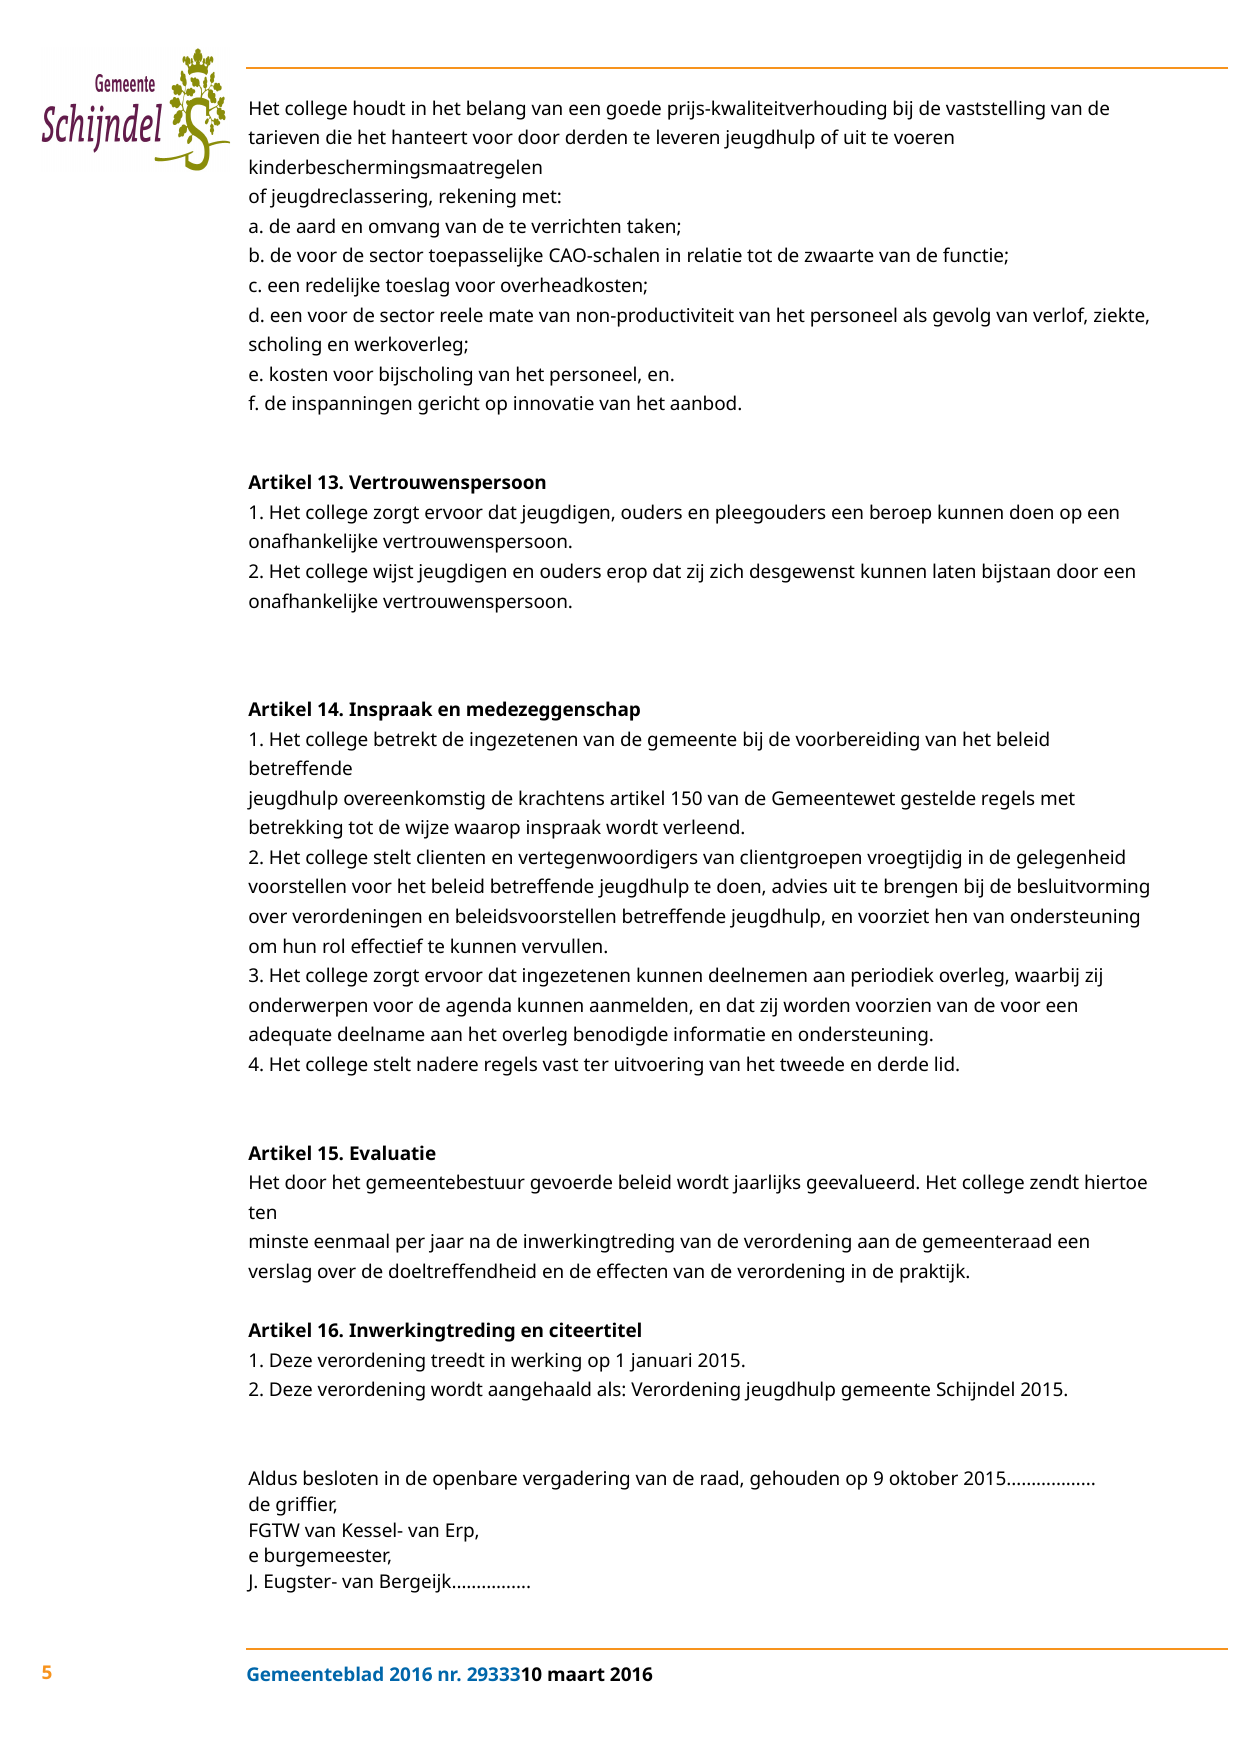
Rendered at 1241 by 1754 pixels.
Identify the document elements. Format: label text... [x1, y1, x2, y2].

text 2. Het college wijst jeugdigen en ouders erop dat zij zich desgewenst kunnen laten bijstaan door een onafhankelijke vertrouwenspersoon. [248, 558, 1152, 613]
picture [41, 47, 231, 172]
text Artikel 13. Vertrouwenspersoon [248, 469, 1152, 495]
text J. Eugster- van Bergeijk……………. [248, 1568, 1152, 1594]
text voorstellen voor het beleid betreffende jeugdhulp te doen, advies uit te brengen bij de besluitvorming [248, 874, 1152, 899]
text om hun rol effectief te kunnen vervullen. [248, 933, 1152, 959]
text onafhankelijke vertrouwenspersoon. [248, 529, 1152, 554]
text 3. Het college zorgt ervoor dat ingezetenen kunnen deelnemen aan periodiek overleg, waarbij zij [248, 962, 1152, 988]
text Aldus besloten in de openbare vergadering van de raad, gehouden op 9 oktober 2015……………... [248, 1465, 1152, 1491]
text 2. Deze verordening wordt aangehaald als: Verordening jeugdhulp gemeente Schijndel 2015. [248, 1377, 1152, 1402]
text onderwerpen voor de agenda kunnen aanmelden, en dat zij worden voorzien van de voor een [248, 992, 1152, 1018]
text of jeugdreclassering, rekening met: [248, 183, 1152, 209]
text FGTW van Kessel- van Erp, [248, 1517, 1152, 1543]
text 1. Het college zorgt ervoor dat jeugdigen, ouders en pleegouders een beroep kunnen doen op een [248, 499, 1152, 525]
text tarieven die het hanteert voor door derden te leveren jeugdhulp of uit te voeren kinderbeschermingsmaatregelen [248, 124, 1152, 180]
text e burgemeester, [248, 1543, 1152, 1568]
text 1. Het college betrekt de ingezetenen van de gemeente bij de voorbereiding van het beleid betreffende [248, 726, 1152, 781]
text minste eenmaal per jaar na de inwerkingtreding van de verordening aan de gemeenteraad een verslag over de doeltreffendheid en de effecten van de verordening in de praktijk. [248, 1229, 1152, 1284]
text c. een redelijke toeslag voor overheadkosten; [248, 272, 1152, 298]
text Artikel 16. Inwerkingtreding en citeertitel [248, 1317, 1152, 1343]
text Het door het gemeentebestuur gevoerde beleid wordt jaarlijks geevalueerd. Het college zendt hiertoe ten [248, 1169, 1152, 1225]
text Artikel 15. Evaluatie [248, 1140, 1152, 1166]
text d. een voor de sector reele mate van non-productiviteit van het personeel als gevolg van verlof, ziekte, [248, 302, 1152, 328]
text f. de inspanningen gericht op innovatie van het aanbod. [248, 391, 1152, 416]
text jeugdhulp overeenkomstig de krachtens artikel 150 van de Gemeentewet gestelde regels met [248, 785, 1152, 811]
text b. de voor de sector toepasselijke CAO-schalen in relatie tot de zwaarte van de functie; [248, 243, 1152, 268]
text scholing en werkoverleg; [248, 331, 1152, 357]
text betrekking tot de wijze waarop inspraak wordt verleend. [248, 814, 1152, 840]
text over verordeningen en beleidsvoorstellen betreffende jeugdhulp, en voorziet hen van ondersteuning [248, 903, 1152, 929]
text Artikel 14. Inspraak en medezeggenschap [248, 696, 1152, 722]
text e. kosten voor bijscholing van het personeel, en. [248, 361, 1152, 387]
text Het college houdt in het belang van een goede prijs-kwaliteitverhouding bij de vaststelling van de [248, 95, 1152, 121]
text 4. Het college stelt nadere regels vast ter uitvoering van het tweede en derde lid. [248, 1051, 1152, 1077]
text adequate deelname aan het overleg benodigde informatie en ondersteuning. [248, 1022, 1152, 1047]
text 2. Het college stelt clienten en vertegenwoordigers van clientgroepen vroegtijdig in de gelegenheid [248, 844, 1152, 870]
text de griffier, [248, 1491, 1152, 1517]
text 1. Deze verordening treedt in werking op 1 januari 2015. [248, 1347, 1152, 1373]
text a. de aard en omvang van de te verrichten taken; [248, 213, 1152, 239]
